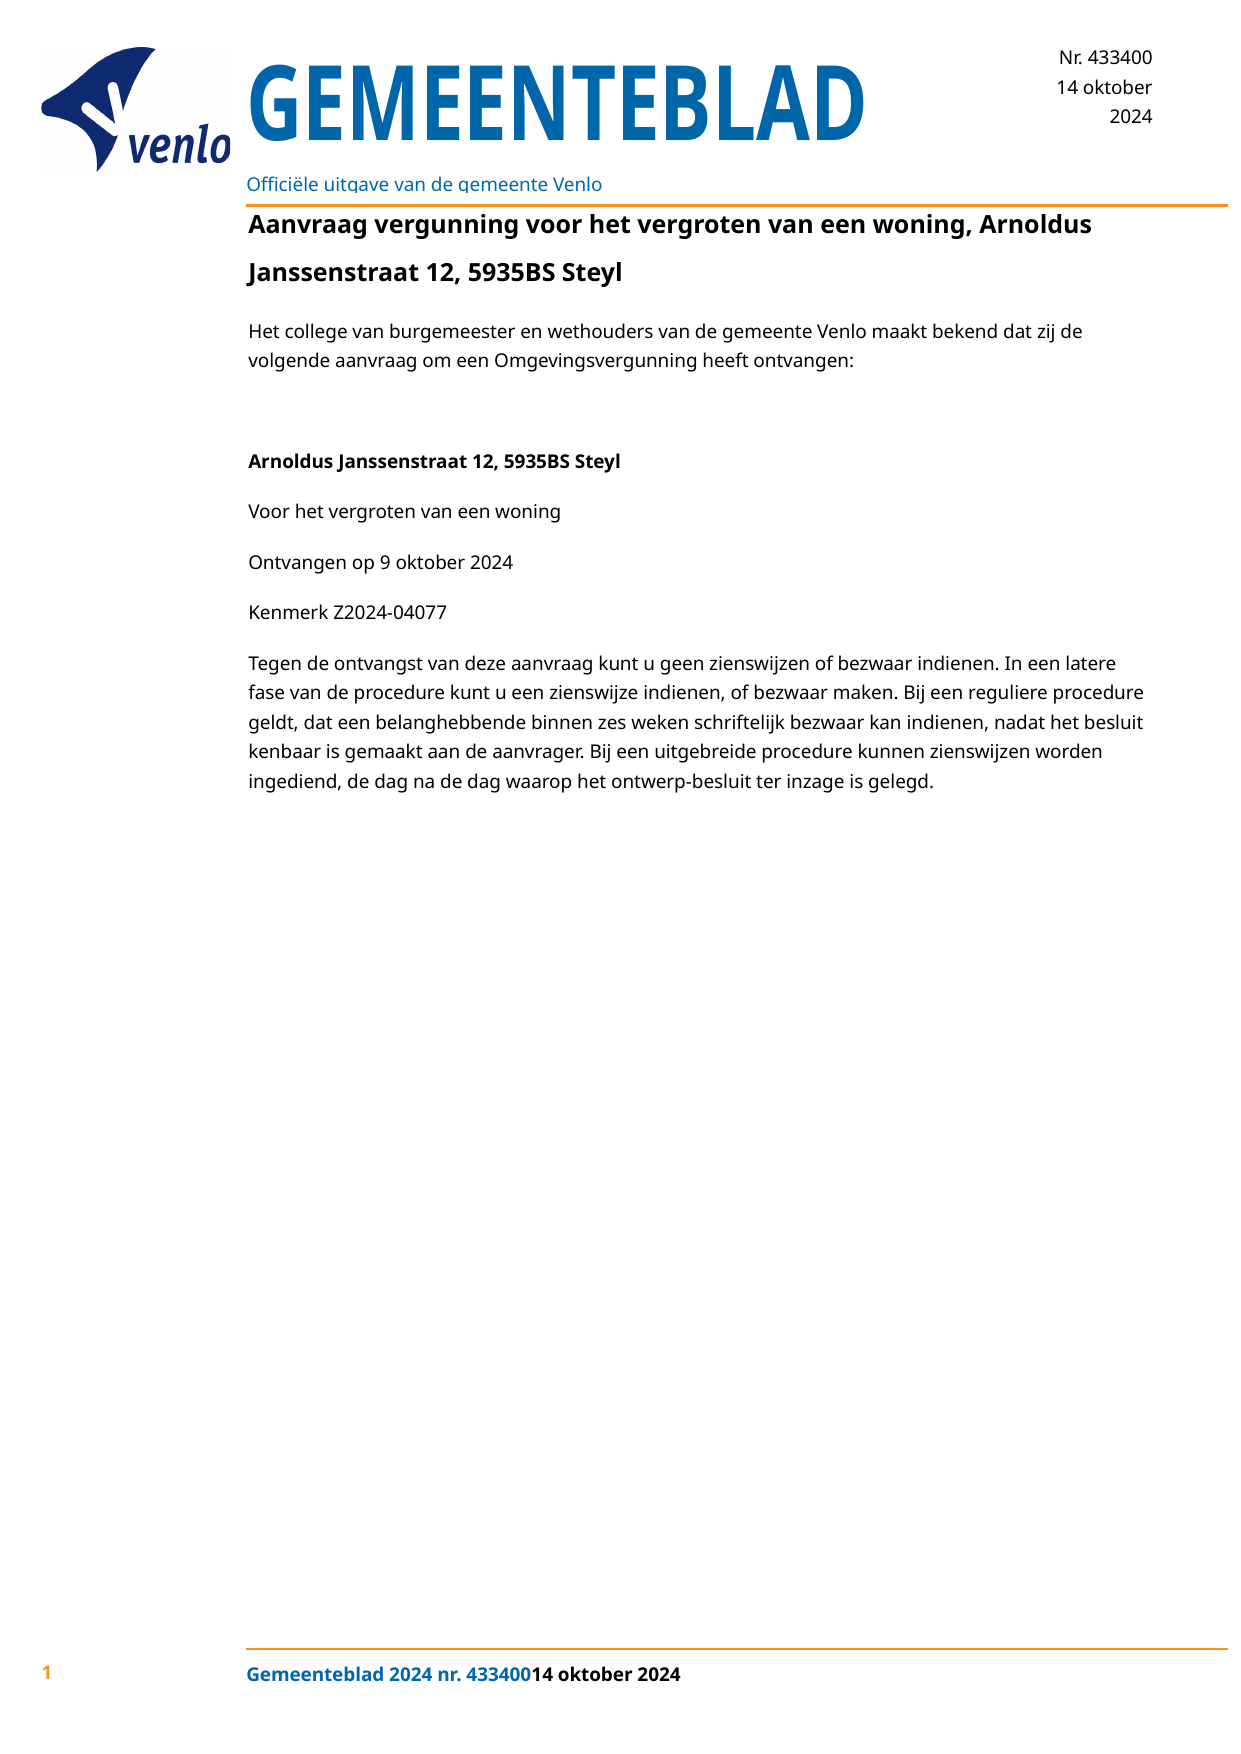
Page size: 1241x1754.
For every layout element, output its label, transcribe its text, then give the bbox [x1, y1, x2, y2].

text Aanvraag vergunning voor het vergroten van een woning, Arnoldus Janssenstraat 12, 5935BS Steyl [248, 207, 1152, 288]
text Ontvangen op 9 oktober 2024 [248, 549, 1152, 575]
text Het college van burgemeester en wethouders van de gemeente Venlo maakt bekend dat zij de volgende aanvraag om een Omgevingsvergunning heeft ontvangen: [248, 318, 1152, 373]
text Voor het vergroten van een woning [248, 499, 1152, 524]
picture [41, 47, 231, 172]
text Arnoldus Janssenstraat 12, 5935BS Steyl [248, 448, 1152, 474]
text Tegen de ontvangst van deze aanvraag kunt u geen zienswijzen of bezwaar indienen. In een latere fase van de procedure kunt u een zienswijze indienen, of bezwaar maken. Bij een reguliere procedure geldt, dat een belanghebbende binnen zes weken schriftelijk bezwaar kan indienen, nadat het besluit kenbaar is gemaakt aan de aanvrager. Bij een uitgebreide procedure kunnen zienswijzen worden ingediend, de dag na de dag waarop het ontwerp-besluit ter inzage is gelegd. [248, 650, 1152, 794]
text Kenmerk Z2024-04077 [248, 599, 1152, 625]
